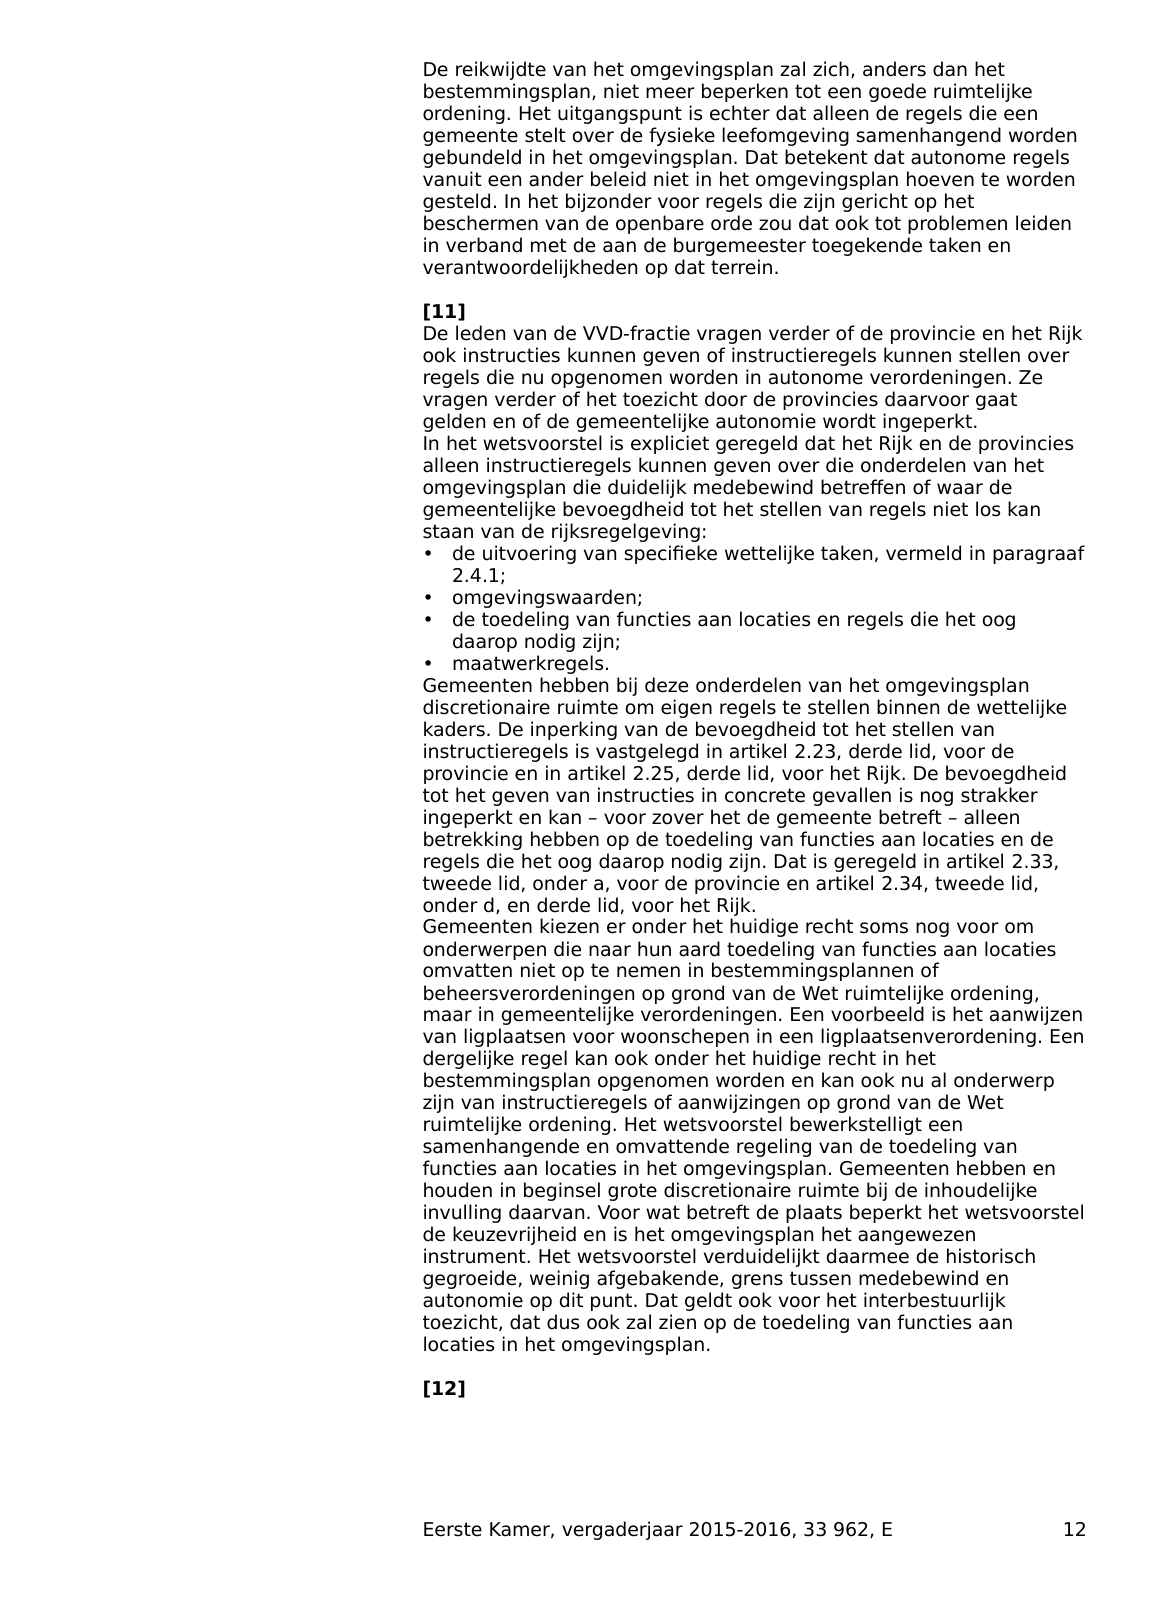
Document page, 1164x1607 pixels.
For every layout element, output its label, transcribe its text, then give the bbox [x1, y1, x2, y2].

text Gemeenten hebben bij deze onderdelen van het omgevingsplan discretionaire ruimte om eigen regels te stellen binnen de wettelijke kaders. De inperking van de bevoegdheid tot het stellen van instructieregels is vastgelegd in artikel 2.23, derde lid, voor de provincie en in artikel 2.25, derde lid, voor het Rijk. De bevoegdheid tot het geven van instructies in concrete gevallen is nog strakker ingeperkt en kan – voor zover het de gemeente betreft – alleen betrekking hebben op de toedeling van functies aan locaties en de regels die het oog daarop nodig zijn. Dat is geregeld in artikel 2.33, tweede lid, onder a, voor de provincie en artikel 2.34, tweede lid, onder d, en derde lid, voor het Rijk. [422, 675, 1087, 916]
text • de uitvoering van specifieke wettelijke taken, vermeld in paragraaf 2.4.1; [422, 543, 1087, 587]
text De leden van de VVD-fractie vragen verder of de provincie en het Rijk ook instructies kunnen geven of instructieregels kunnen stellen over regels die nu opgenomen worden in autonome verordeningen. Ze vragen verder of het toezicht door de provincies daarvoor gaat gelden en of de gemeentelijke autonomie wordt ingeperkt. [422, 323, 1087, 433]
text In het wetsvoorstel is expliciet geregeld dat het Rijk en de provincies alleen instructieregels kunnen geven over die onderdelen van het omgevingsplan die duidelijk medebewind betreffen of waar de gemeentelijke bevoegdheid tot het stellen van regels niet los kan staan van de rijksregelgeving: [422, 433, 1087, 543]
text • maatwerkregels. [422, 653, 1087, 675]
text • omgevingswaarden; [422, 587, 1087, 609]
text De reikwijdte van het omgevingsplan zal zich, anders dan het bestemmingsplan, niet meer beperken tot een goede ruimtelijke ordening. Het uitgangspunt is echter dat alleen de regels die een gemeente stelt over de fysieke leefomgeving samenhangend worden gebundeld in het omgevingsplan. Dat betekent dat autonome regels vanuit een ander beleid niet in het omgevingsplan hoeven te worden gesteld. In het bijzonder voor regels die zijn gericht op het beschermen van de openbare orde zou dat ook tot problemen leiden in verband met de aan de burgemeester toegekende taken en verantwoordelijkheden op dat terrein. [422, 59, 1087, 279]
text Gemeenten kiezen er onder het huidige recht soms nog voor om onderwerpen die naar hun aard toedeling van functies aan locaties omvatten niet op te nemen in bestemmingsplannen of beheersverordeningen op grond van de Wet ruimtelijke ordening, maar in gemeentelijke verordeningen. Een voorbeeld is het aanwijzen van ligplaatsen voor woonschepen in een ligplaatsenverordening. Een dergelijke regel kan ook onder het huidige recht in het bestemmingsplan opgenomen worden en kan ook nu al onderwerp zijn van instructieregels of aanwijzingen op grond van de Wet ruimtelijke ordening. Het wetsvoorstel bewerkstelligt een samenhangende en omvattende regeling van de toedeling van functies aan locaties in het omgevingsplan. Gemeenten hebben en houden in beginsel grote discretionaire ruimte bij de inhoudelijke invulling daarvan. Voor wat betreft de plaats beperkt het wetsvoorstel de keuzevrijheid en is het omgevingsplan het aangewezen instrument. Het wetsvoorstel verduidelijkt daarmee de historisch gegroeide, weinig afgebakende, grens tussen medebewind en autonomie op dit punt. Dat geldt ook voor het interbestuurlijk toezicht, dat dus ook zal zien op de toedeling van functies aan locaties in het omgevingsplan. [422, 916, 1087, 1356]
text • de toedeling van functies aan locaties en regels die het oog daarop nodig zijn; [422, 609, 1087, 653]
text [12] [422, 1378, 1087, 1400]
text [11] [422, 301, 1087, 323]
